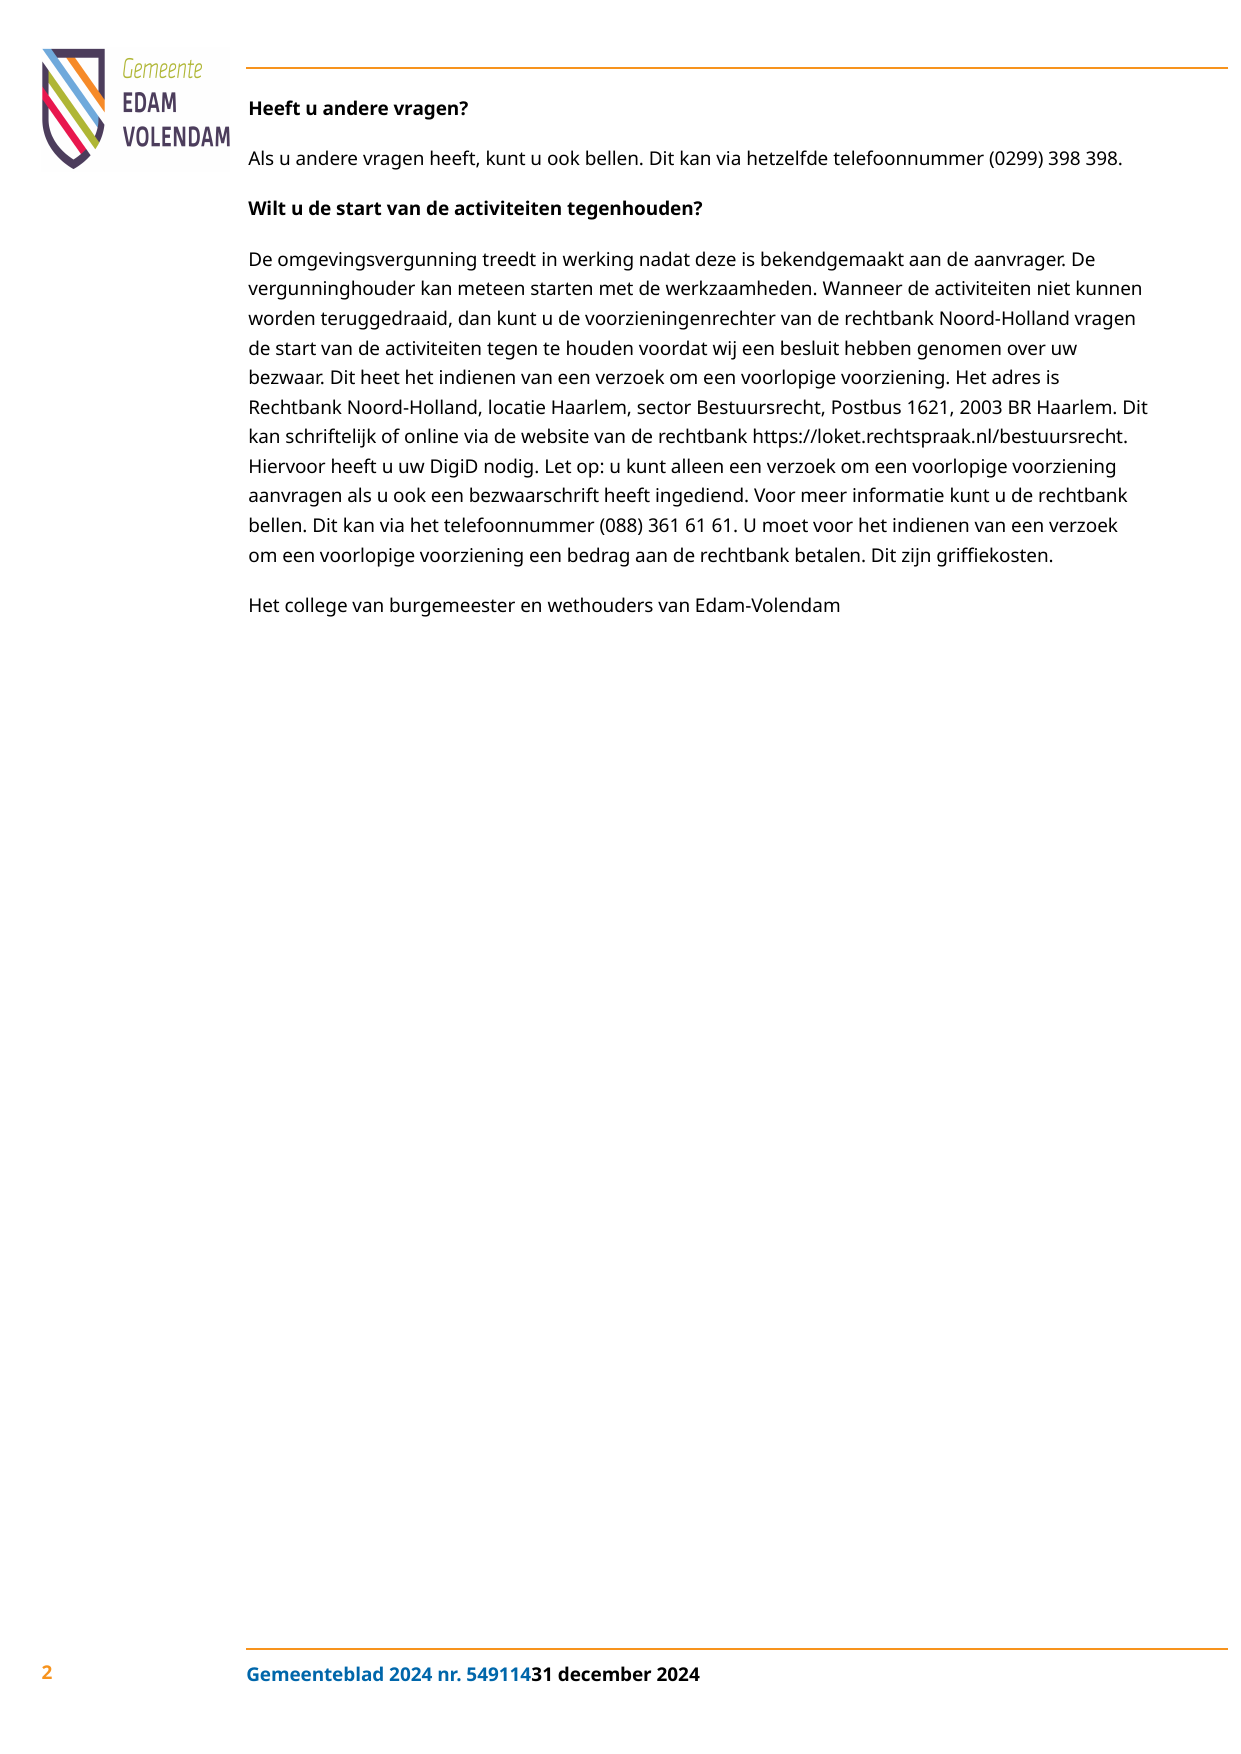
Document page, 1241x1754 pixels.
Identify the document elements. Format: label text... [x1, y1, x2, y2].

text Het college van burgemeester en wethouders van Edam-Volendam [248, 592, 1152, 618]
text Wilt u de start van de activiteiten tegenhouden? [248, 196, 1152, 221]
picture [41, 47, 231, 172]
text De omgevingsvergunning treedt in werking nadat deze is bekendgemaakt aan de aanvrager. De vergunninghouder kan meteen starten met de werkzaamheden. Wanneer de activiteiten niet kunnen worden teruggedraaid, dan kunt u de voorzieningenrechter van de rechtbank Noord-Holland vragen de start van de activiteiten tegen te houden voordat wij een besluit hebben genomen over uw bezwaar. Dit heet het indienen van een verzoek om een voorlopige voorziening. Het adres is Rechtbank Noord-Holland, locatie Haarlem, sector Bestuursrecht, Postbus 1621, 2003 BR Haarlem. Dit kan schriftelijk of online via de website van de rechtbank https://loket.rechtspraak.nl/bestuursrecht. Hiervoor heeft u uw DigiD nodig. Let op: u kunt alleen een verzoek om een voorlopige voorziening aanvragen als u ook een bezwaarschrift heeft ingediend. Voor meer informatie kunt u de rechtbank bellen. Dit kan via het telefoonnummer (088) 361 61 61. U moet voor het indienen van een verzoek om een voorlopige voorziening een bedrag aan de rechtbank betalen. Dit zijn griffiekosten. [248, 246, 1152, 568]
text Als u andere vragen heeft, kunt u ook bellen. Dit kan via hetzelfde telefoonnummer (0299) 398 398. [248, 145, 1152, 171]
text Heeft u andere vragen? [248, 95, 1152, 121]
